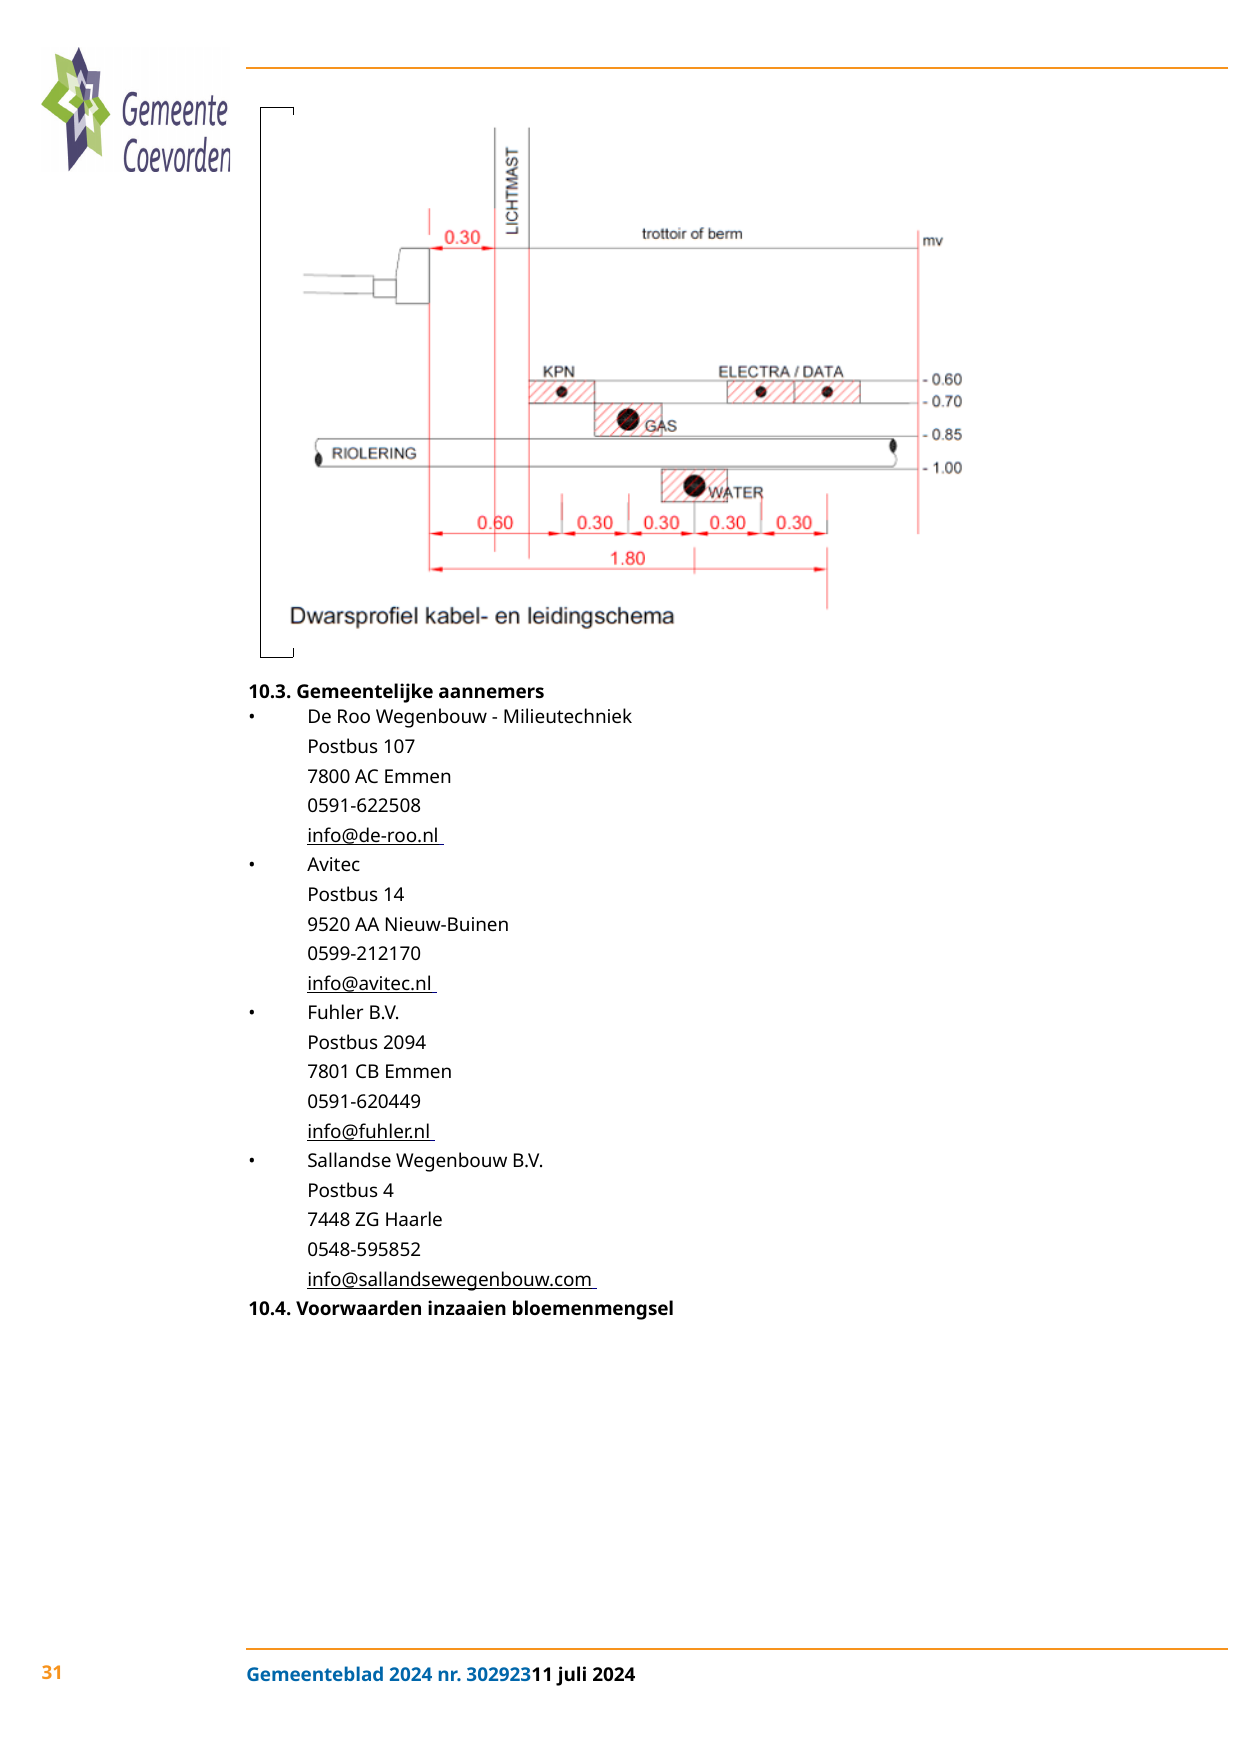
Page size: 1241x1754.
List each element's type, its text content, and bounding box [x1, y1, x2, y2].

list 9520 AA Nieuw-Buinen [248, 911, 1152, 937]
text 10.3. Gemeentelijke aannemers [248, 678, 1152, 704]
list Avitec [248, 852, 1152, 877]
list info@de-roo.nl [248, 822, 1152, 848]
picture [41, 47, 231, 172]
list 0599-212170 [248, 940, 1152, 966]
list info@avitec.nl [248, 970, 1152, 996]
list info@sallandsewegenbouw.com [248, 1266, 1152, 1292]
list 7801 CB Emmen [248, 1059, 1152, 1084]
list 7448 ZG Haarle [248, 1207, 1152, 1232]
list info@fuhler.nl [248, 1118, 1152, 1144]
list 0591-620449 [248, 1088, 1152, 1114]
list Postbus 2094 [248, 1029, 1152, 1055]
list Fuhler B.V. [248, 999, 1152, 1025]
list Sallandse Wegenbouw B.V. [248, 1147, 1152, 1173]
list Postbus 107 [248, 733, 1152, 759]
list Postbus 4 [248, 1177, 1152, 1203]
picture [268, 115, 1036, 648]
list 7800 AC Emmen [248, 763, 1152, 789]
text 10.4. Voorwaarden inzaaien bloemenmengsel [248, 1295, 1152, 1321]
list Postbus 14 [248, 881, 1152, 907]
list 0591-622508 [248, 792, 1152, 818]
list 0548-595852 [248, 1236, 1152, 1262]
list De Roo Wegenbouw - Milieutechniek [248, 704, 1152, 729]
